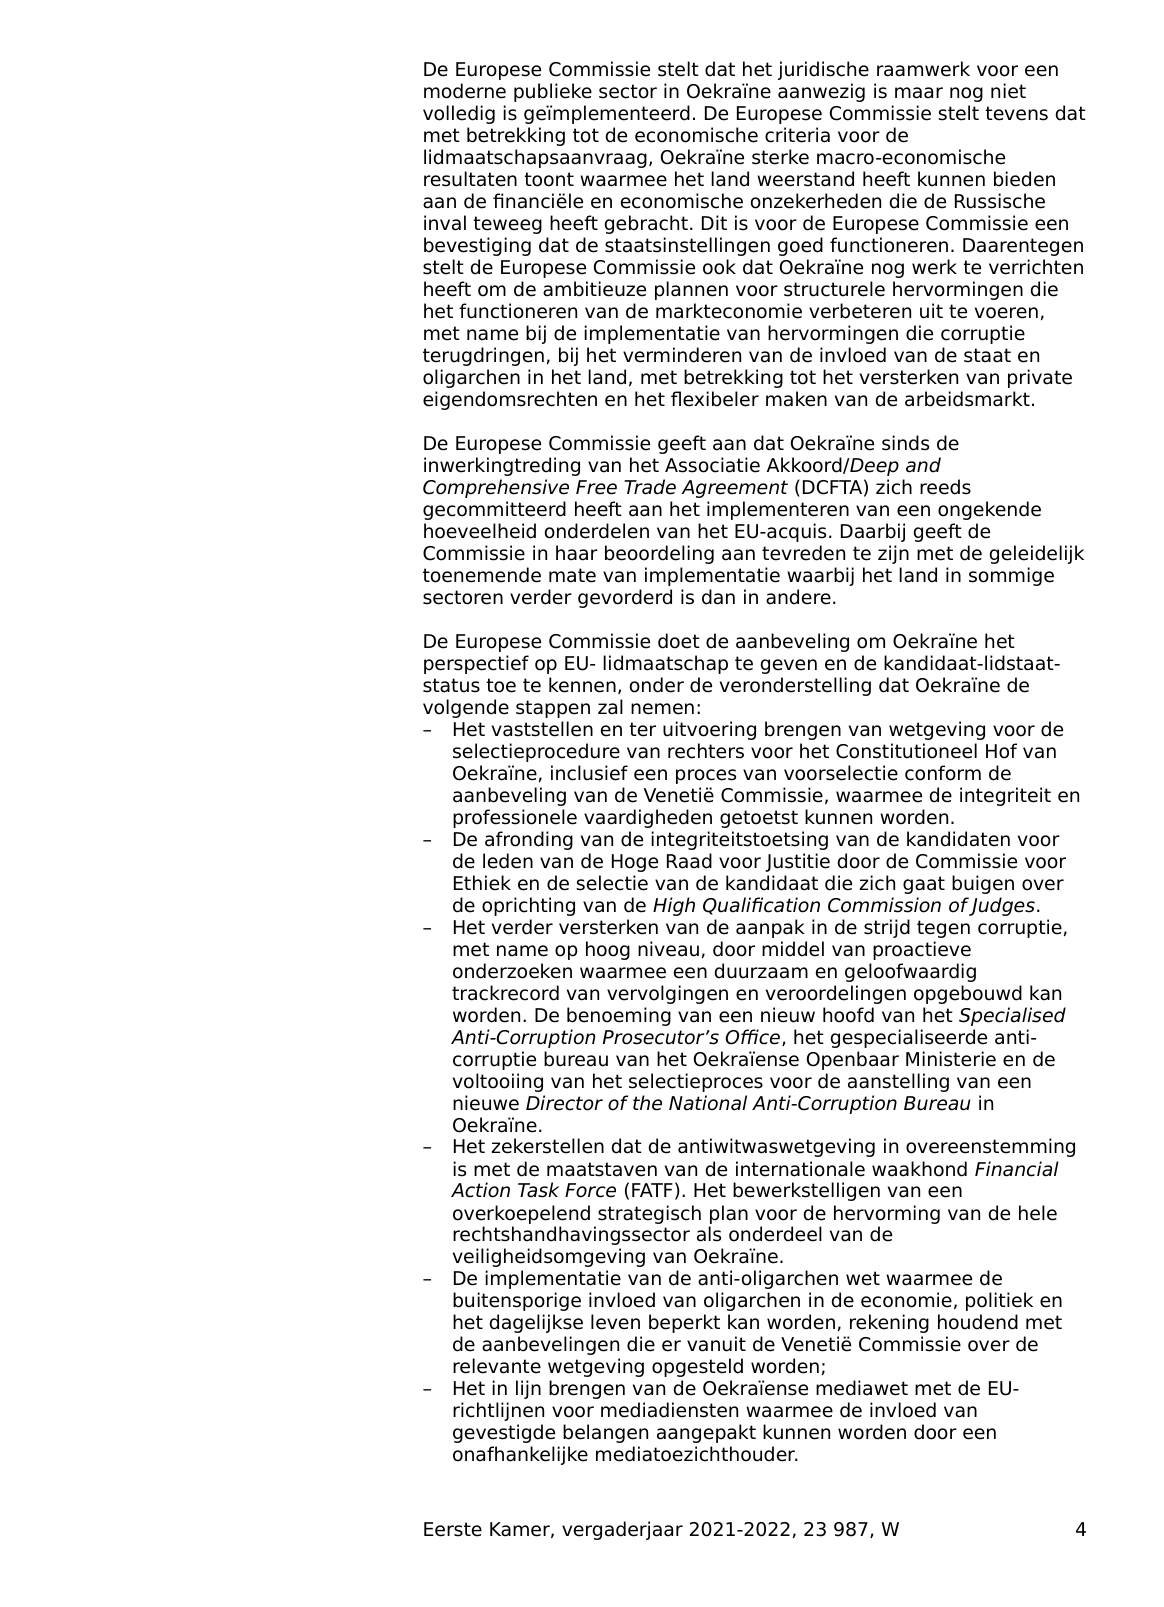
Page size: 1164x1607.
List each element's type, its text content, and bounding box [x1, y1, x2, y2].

text – De afronding van de integriteitstoetsing van de kandidaten voor de leden van de Hoge Raad voor Justitie door de Commissie voor Ethiek en de selectie van de kandidaat die zich gaat buigen over de oprichting van de High Qualification Commission of Judges. [422, 829, 1087, 917]
text De Europese Commissie geeft aan dat Oekraïne sinds de inwerkingtreding van het Associatie Akkoord/Deep and Comprehensive Free Trade Agreement (DCFTA) zich reeds gecommitteerd heeft aan het implementeren van een ongekende hoeveelheid onderdelen van het EU-acquis. Daarbij geeft de Commissie in haar beoordeling aan tevreden te zijn met de geleidelijk toenemende mate van implementatie waarbij het land in sommige sectoren verder gevorderd is dan in andere. [422, 433, 1087, 609]
text – Het in lijn brengen van de Oekraïense mediawet met de EU-richtlijnen voor mediadiensten waarmee de invloed van gevestigde belangen aangepakt kunnen worden door een onafhankelijke mediatoezichthouder. [422, 1378, 1087, 1466]
text – Het verder versterken van de aanpak in de strijd tegen corruptie, met name op hoog niveau, door middel van proactieve onderzoeken waarmee een duurzaam en geloofwaardig trackrecord van vervolgingen en veroordelingen opgebouwd kan worden. De benoeming van een nieuw hoofd van het Specialised Anti-Corruption Prosecutor’s Office, het gespecialiseerde anti-corruptie bureau van het Oekraïense Openbaar Ministerie en de voltooiing van het selectieproces voor de aanstelling van een nieuwe Director of the National Anti-Corruption Bureau in Oekraïne. [422, 917, 1087, 1136]
text – Het zekerstellen dat de antiwitwaswetgeving in overeenstemming is met de maatstaven van de internationale waakhond Financial Action Task Force (FATF). Het bewerkstelligen van een overkoepelend strategisch plan voor de hervorming van de hele rechtshandhavingssector als onderdeel van de veiligheidsomgeving van Oekraïne. [422, 1136, 1087, 1268]
text De Europese Commissie doet de aanbeveling om Oekraïne het perspectief op EU- lidmaatschap te geven en de kandidaat-lidstaat-status toe te kennen, onder de veronderstelling dat Oekraïne de volgende stappen zal nemen: [422, 631, 1087, 719]
text – De implementatie van de anti-oligarchen wet waarmee de buitensporige invloed van oligarchen in de economie, politiek en het dagelijkse leven beperkt kan worden, rekening houdend met de aanbevelingen die er vanuit de Venetië Commissie over de relevante wetgeving opgesteld worden; [422, 1268, 1087, 1378]
text De Europese Commissie stelt dat het juridische raamwerk voor een moderne publieke sector in Oekraïne aanwezig is maar nog niet volledig is geïmplementeerd. De Europese Commissie stelt tevens dat met betrekking tot de economische criteria voor de lidmaatschapsaanvraag, Oekraïne sterke macro-economische resultaten toont waarmee het land weerstand heeft kunnen bieden aan de financiële en economische onzekerheden die de Russische inval teweeg heeft gebracht. Dit is voor de Europese Commissie een bevestiging dat de staatsinstellingen goed functioneren. Daarentegen stelt de Europese Commissie ook dat Oekraïne nog werk te verrichten heeft om de ambitieuze plannen voor structurele hervormingen die het functioneren van de markteconomie verbeteren uit te voeren, met name bij de implementatie van hervormingen die corruptie terugdringen, bij het verminderen van de invloed van de staat en oligarchen in het land, met betrekking tot het versterken van private eigendomsrechten en het flexibeler maken van de arbeidsmarkt. [422, 59, 1087, 411]
text – Het vaststellen en ter uitvoering brengen van wetgeving voor de selectieprocedure van rechters voor het Constitutioneel Hof van Oekraïne, inclusief een proces van voorselectie conform de aanbeveling van de Venetië Commissie, waarmee de integriteit en professionele vaardigheden getoetst kunnen worden. [422, 719, 1087, 829]
